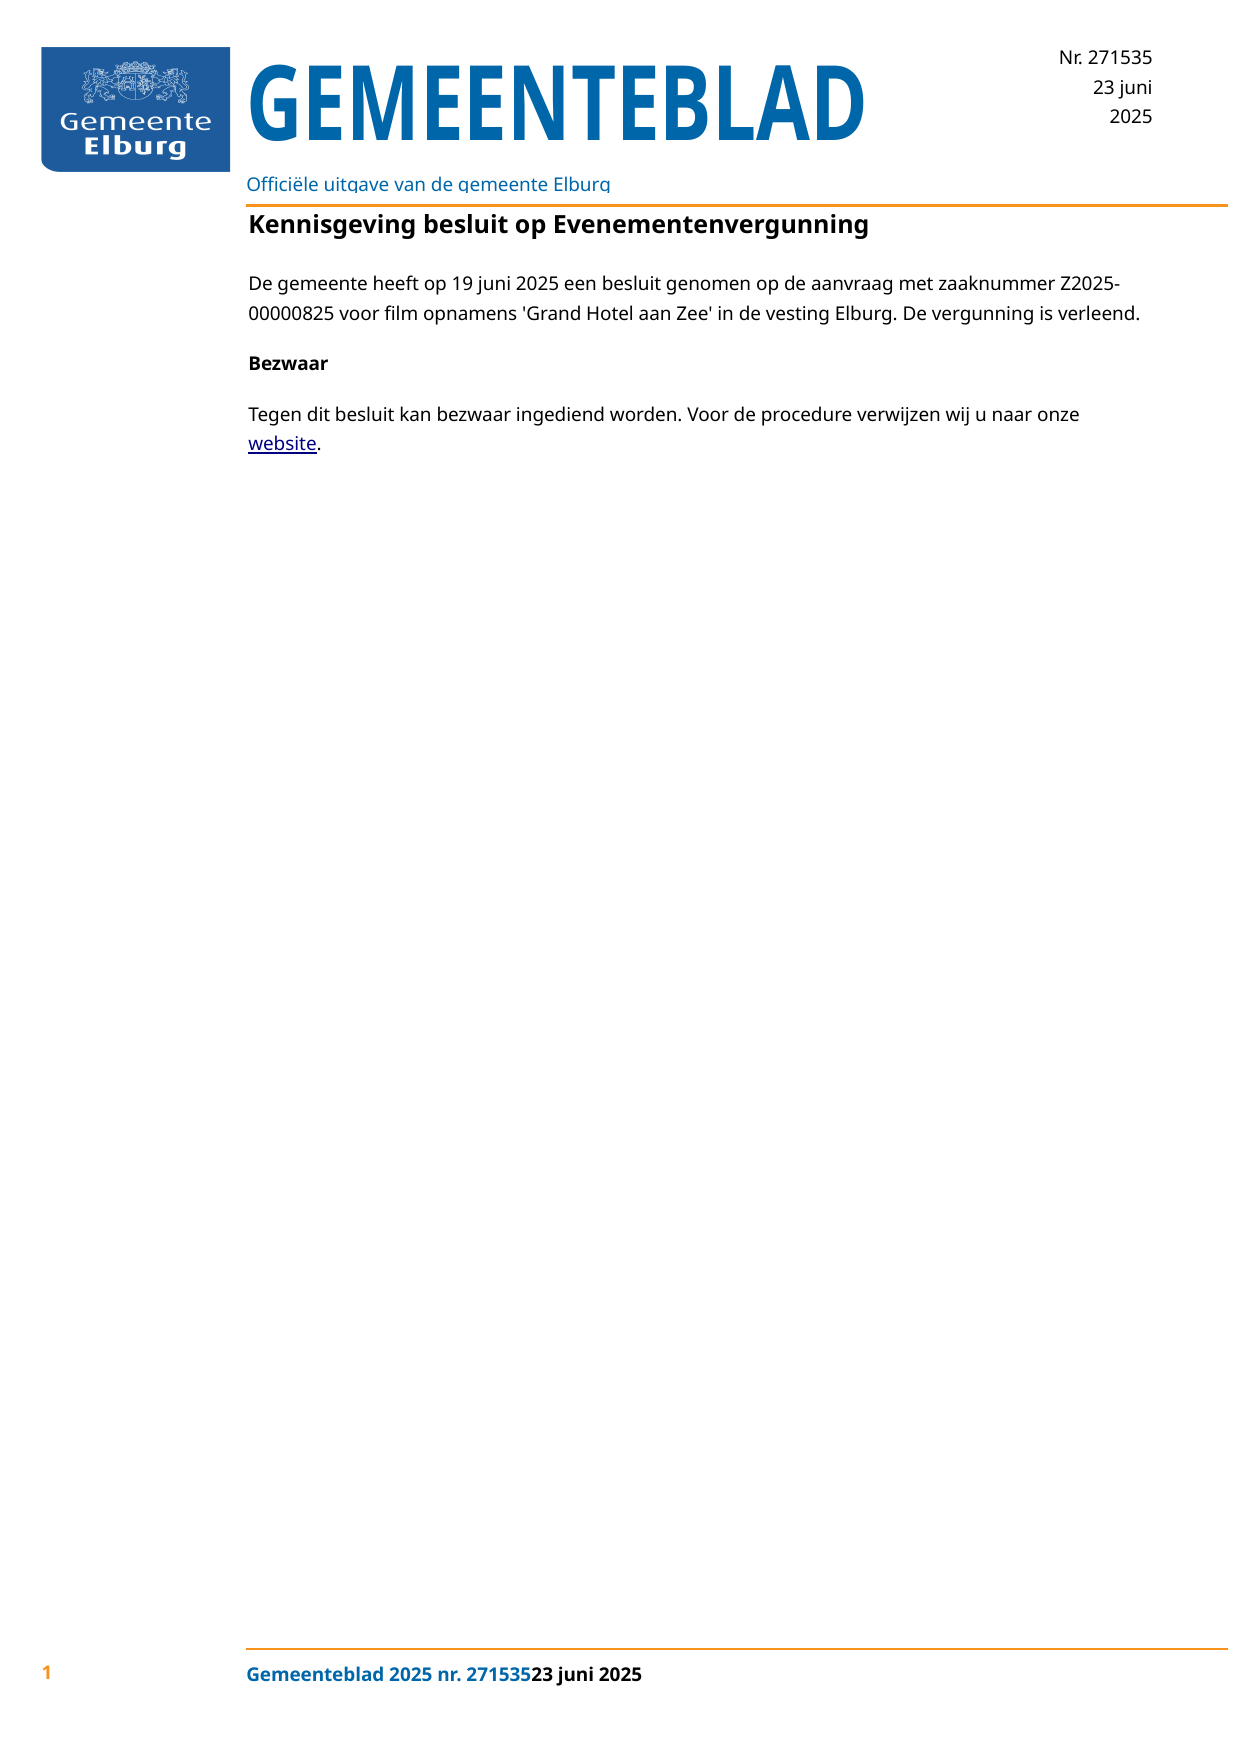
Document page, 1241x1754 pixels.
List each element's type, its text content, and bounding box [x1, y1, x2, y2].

text Tegen dit besluit kan bezwaar ingediend worden. Voor de procedure verwijzen wij u naar onze website. [248, 401, 1152, 456]
text Bezwaar [248, 350, 1152, 376]
text De gemeente heeft op 19 juni 2025 een besluit genomen op de aanvraag met zaaknummer Z2025-00000825 voor film opnamens 'Grand Hotel aan Zee' in de vesting Elburg. De vergunning is verleend. [248, 270, 1152, 326]
text Kennisgeving besluit op Evenementenvergunning [248, 207, 1152, 241]
picture [41, 47, 231, 172]
